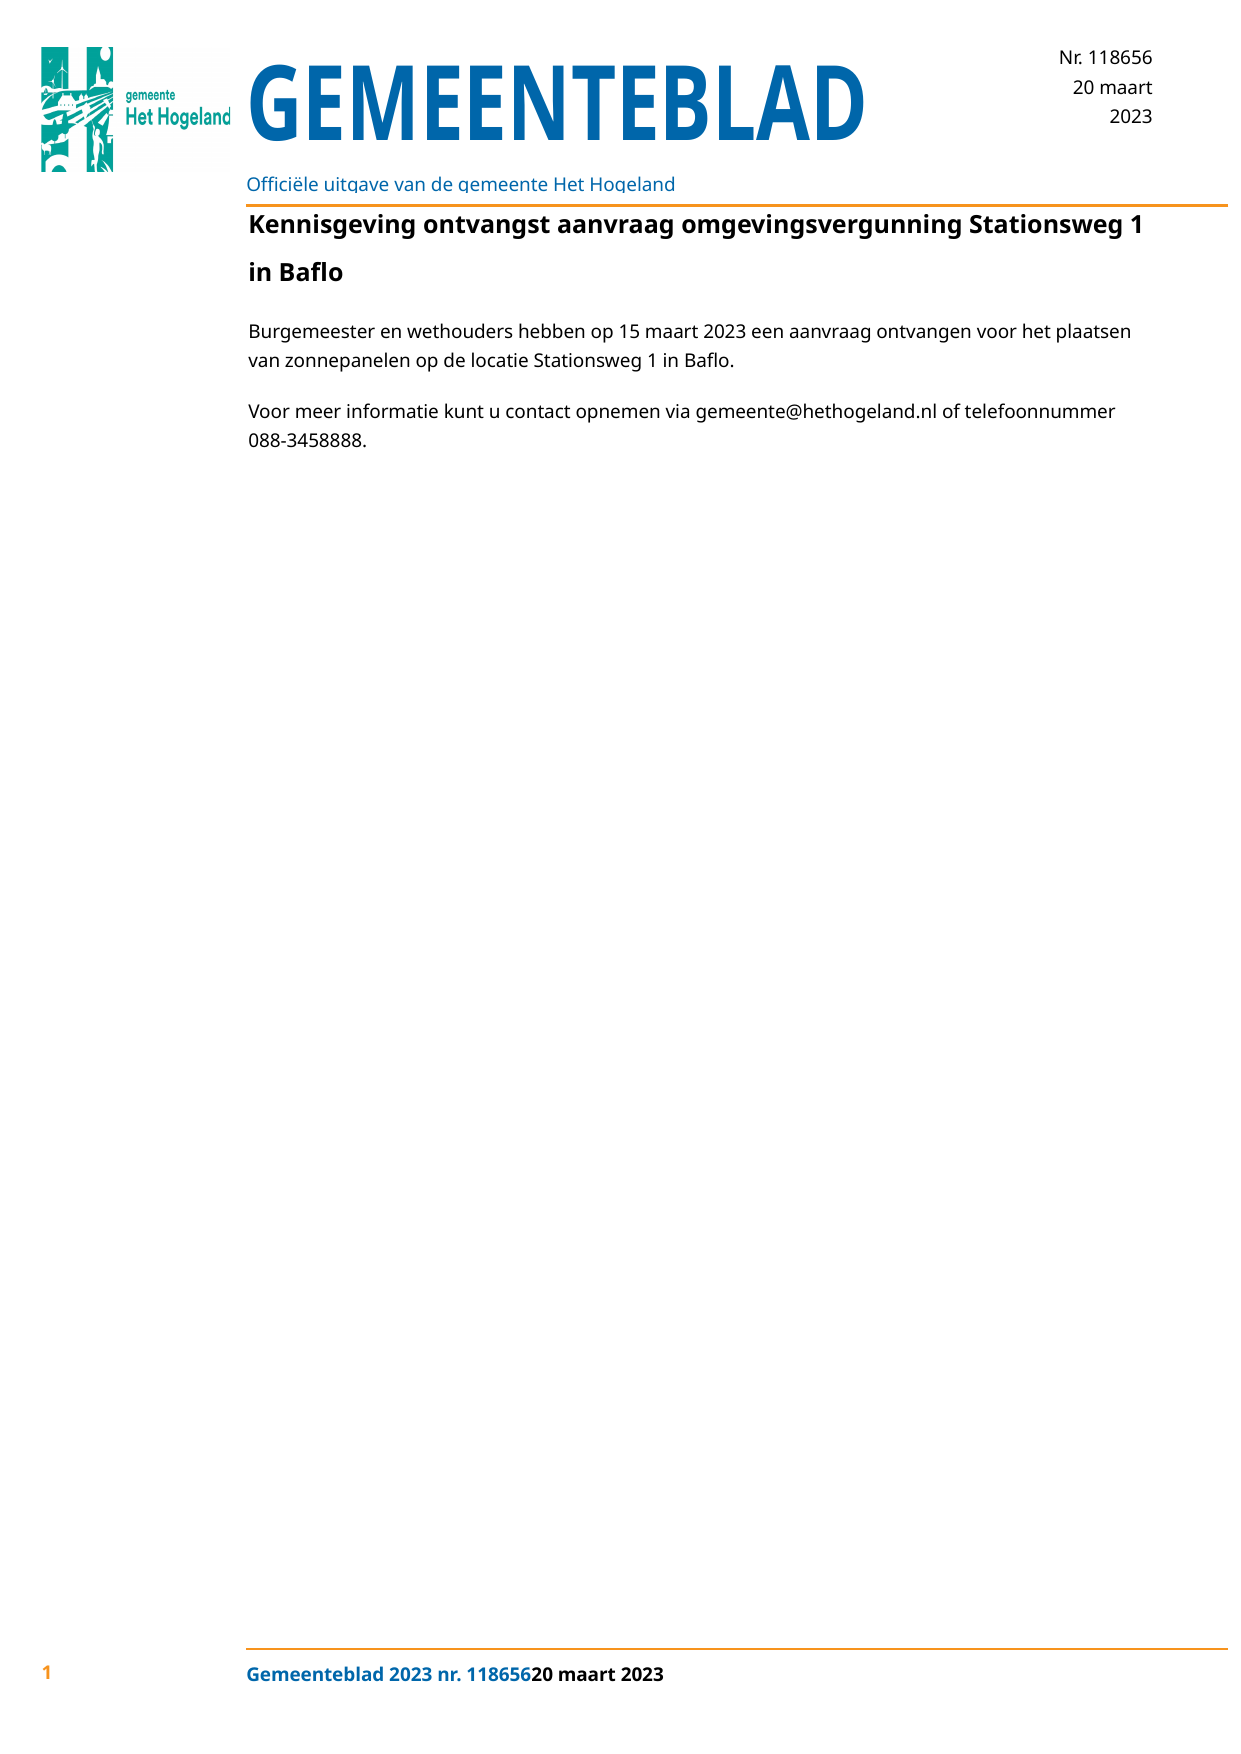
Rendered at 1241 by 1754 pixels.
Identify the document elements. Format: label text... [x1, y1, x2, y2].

text Voor meer informatie kunt u contact opnemen via gemeente@hethogeland.nl of telefoonnummer 088-3458888. [248, 398, 1152, 453]
text Kennisgeving ontvangst aanvraag omgevingsvergunning Stationsweg 1 in Baflo [248, 207, 1152, 288]
text Burgemeester en wethouders hebben op 15 maart 2023 een aanvraag ontvangen voor het plaatsen van zonnepanelen op de locatie Stationsweg 1 in Baflo. [248, 318, 1152, 373]
picture [41, 47, 231, 172]
